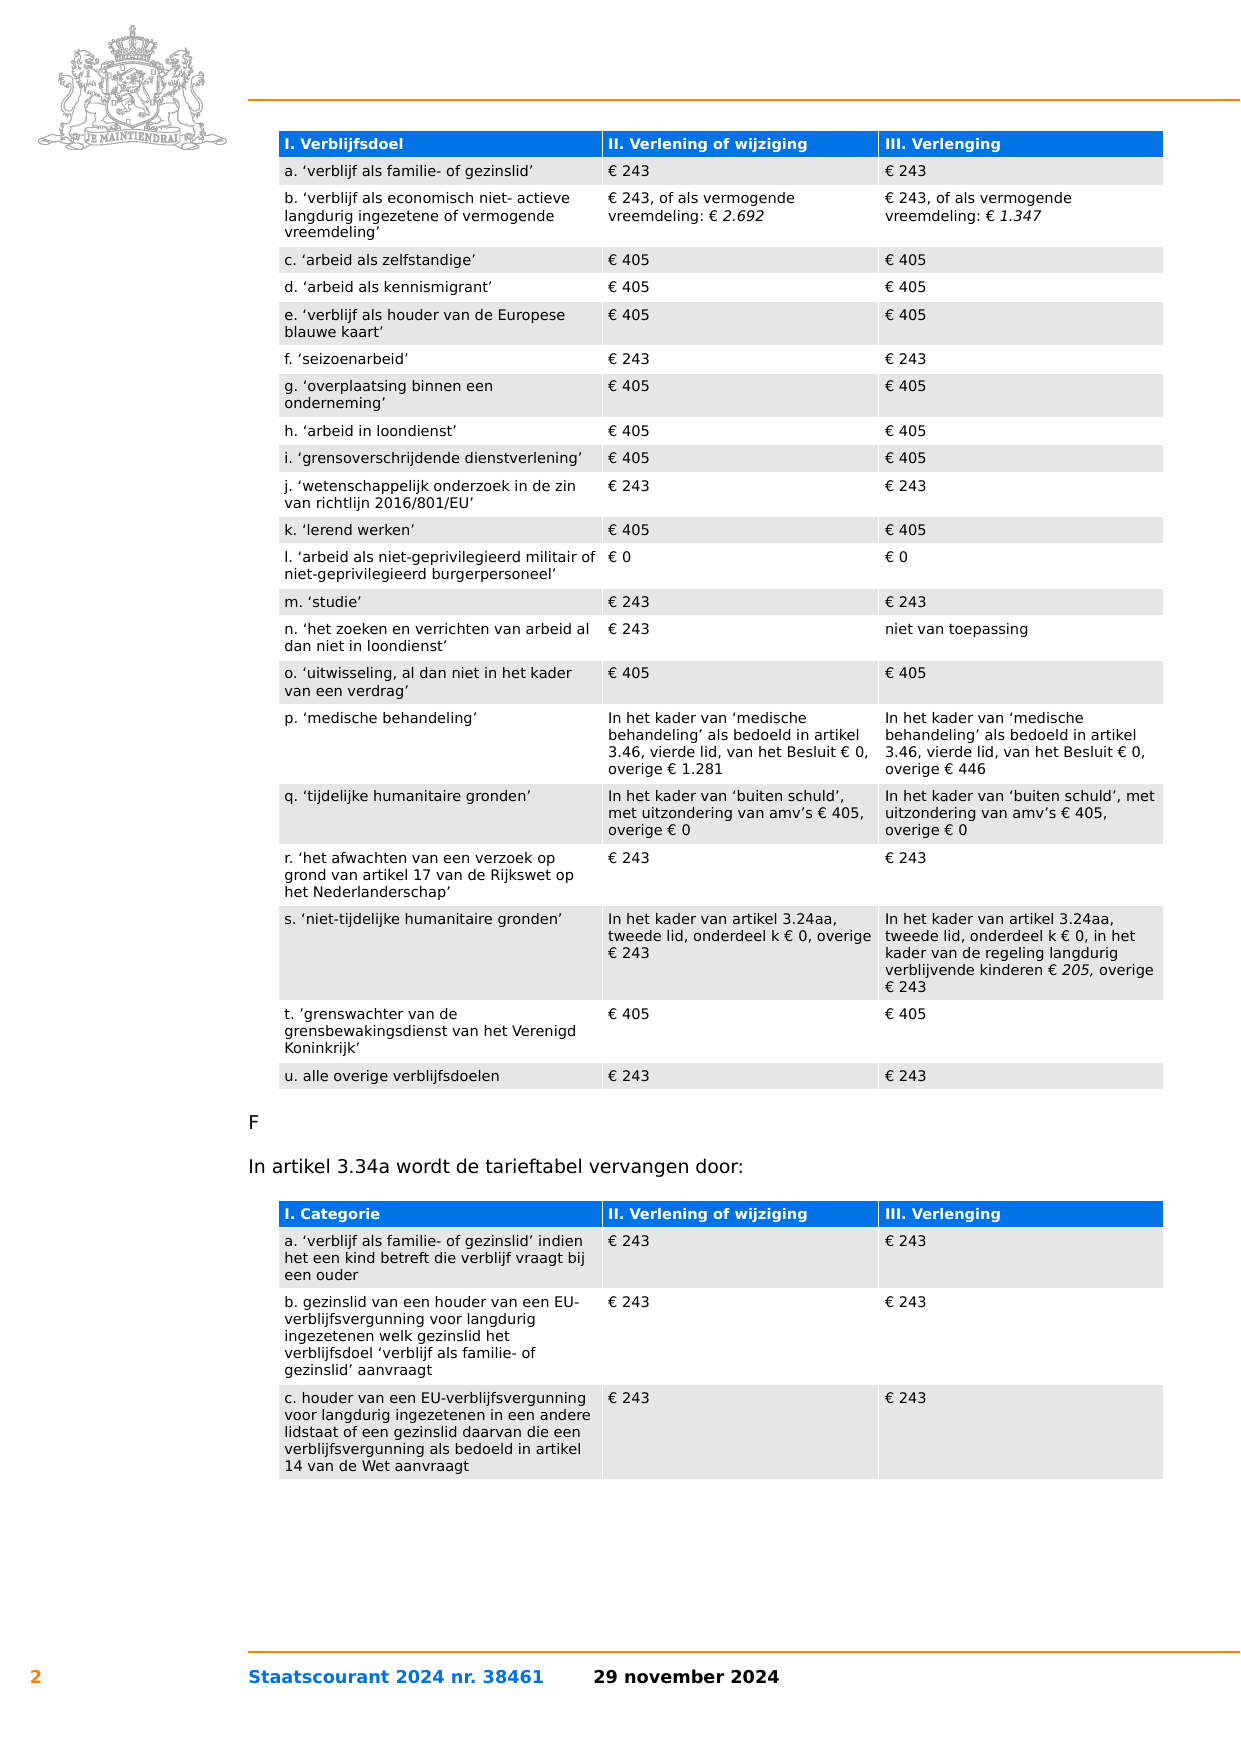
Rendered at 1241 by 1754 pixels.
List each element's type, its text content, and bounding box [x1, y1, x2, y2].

table_cell € 243 [879, 1385, 1163, 1479]
table_header I. Categorie [279, 1201, 602, 1227]
table_cell In het kader van artikel 3.24aa, tweede lid, onderdeel k € 0, in het kader van de regeling langdurig verblijvende kinderen € 205, overige € 243 [879, 906, 1163, 1000]
table_header III. Verlenging [879, 1201, 1163, 1227]
table_cell € 405 [879, 661, 1163, 704]
table_cell € 405 [879, 517, 1163, 543]
table_cell h. ‘arbeid in loondienst’ [279, 418, 602, 444]
text F [248, 1112, 1163, 1134]
table_cell i. ‘grensoverschrijdende dienstverlening’ [279, 445, 602, 472]
table_cell € 405 [603, 302, 878, 345]
table_header II. Verlening of wijziging [603, 1201, 878, 1227]
table_cell € 405 [603, 374, 878, 417]
table_cell a. ‘verblijf als familie- of gezinslid’ [279, 158, 602, 185]
table_cell € 243 [879, 158, 1163, 185]
table_cell € 0 [879, 545, 1163, 588]
table_cell p. ‘medische behandeling’ [279, 705, 602, 782]
table_cell € 243 [879, 346, 1163, 373]
table_cell € 405 [879, 418, 1163, 444]
table_cell € 243 [879, 1228, 1163, 1288]
table_cell € 405 [603, 1001, 878, 1062]
table_cell a. ‘verblijf als familie- of gezinslid’ indien het een kind betreft die verblijf vraagt bij een ouder [279, 1228, 602, 1288]
table_cell € 243 [603, 1385, 878, 1479]
table_cell j. ‘wetenschappelijk onderzoek in de zin van richtlijn 2016/801/EU’ [279, 473, 602, 516]
table_cell In het kader van ‘medische behandeling’ als bedoeld in artikel 3.46, vierde lid, van het Besluit € 0, overige € 446 [879, 705, 1163, 782]
table_cell In het kader van ‘medische behandeling’ als bedoeld in artikel 3.46, vierde lid, van het Besluit € 0, overige € 1.281 [603, 705, 878, 782]
table_cell In het kader van ‘buiten schuld’, met uitzondering van amv’s € 405, overige € 0 [603, 784, 878, 844]
table_cell niet van toepassing [879, 616, 1163, 660]
table_cell € 405 [603, 661, 878, 704]
table_cell s. ‘niet-tijdelijke humanitaire gronden’ [279, 906, 602, 1000]
table_cell € 405 [879, 275, 1163, 301]
table_cell € 405 [603, 445, 878, 472]
table_cell € 0 [603, 545, 878, 588]
text In artikel 3.34a wordt de tarieftabel vervangen door: [248, 1156, 1163, 1178]
table_cell b. ‘verblijf als economisch niet- actieve langdurig ingezetene of vermogende vreemdeling’ [279, 186, 602, 246]
table_cell € 243 [603, 1228, 878, 1288]
table_cell € 405 [879, 374, 1163, 417]
table_cell e. ‘verblijf als houder van de Europese blauwe kaart’ [279, 302, 602, 345]
table_cell € 405 [603, 517, 878, 543]
table_cell r. ‘het afwachten van een verzoek op grond van artikel 17 van de Rijkswet op het Nederlanderschap’ [279, 845, 602, 905]
table_cell € 243 [879, 1063, 1163, 1089]
table_cell € 243 [603, 616, 878, 660]
table_cell € 243 [603, 473, 878, 516]
table_cell € 243 [603, 1063, 878, 1089]
table_cell € 243 [879, 473, 1163, 516]
table_cell € 243 [603, 845, 878, 905]
table_cell € 243 [879, 845, 1163, 905]
table_cell In het kader van artikel 3.24aa, tweede lid, onderdeel k € 0, overige € 243 [603, 906, 878, 1000]
table_cell € 243 [603, 158, 878, 185]
table_cell m. ‘studie’ [279, 589, 602, 615]
table_cell € 405 [603, 418, 878, 444]
table_cell k. ‘lerend werken’ [279, 517, 602, 543]
table_cell t. ’grenswachter van de grensbewakingsdienst van het Verenigd Koninkrijk’ [279, 1001, 602, 1062]
table_cell c. ‘arbeid als zelfstandige’ [279, 247, 602, 273]
table_cell € 405 [879, 302, 1163, 345]
table_cell l. ‘arbeid als niet-geprivilegieerd militair of niet-geprivilegieerd burgerpersoneel’ [279, 545, 602, 588]
table_cell q. ‘tijdelijke humanitaire gronden’ [279, 784, 602, 844]
table_cell € 405 [603, 247, 878, 273]
table_cell u. alle overige verblijfsdoelen [279, 1063, 602, 1089]
table_cell € 405 [603, 275, 878, 301]
table_cell € 243 [603, 589, 878, 615]
table_cell b. gezinslid van een houder van een EU- verblijfsvergunning voor langdurig ingezetenen welk gezinslid het verblijfsdoel ‘verblijf als familie- of gezinslid’ aanvraagt [279, 1290, 602, 1384]
table_cell o. ‘uitwisseling, al dan niet in het kader van een verdrag’ [279, 661, 602, 704]
table_cell n. ‘het zoeken en verrichten van arbeid al dan niet in loondienst’ [279, 616, 602, 660]
table_cell € 243 [603, 1290, 878, 1384]
table_cell € 243 [879, 1290, 1163, 1384]
table_cell € 243, of als vermogende vreemdeling: € 2.692 [603, 186, 878, 246]
picture [38, 25, 227, 150]
table_cell In het kader van ‘buiten schuld’, met uitzondering van amv’s € 405, overige € 0 [879, 784, 1163, 844]
table_header III. Verlenging [879, 131, 1163, 157]
table_cell f. ‘seizoenarbeid’ [279, 346, 602, 373]
table_cell € 405 [879, 445, 1163, 472]
table_header II. Verlening of wijziging [603, 131, 878, 157]
table_cell d. ‘arbeid als kennismigrant’ [279, 275, 602, 301]
table_cell € 405 [879, 247, 1163, 273]
table_cell € 243, of als vermogende vreemdeling: € 1.347 [879, 186, 1163, 246]
table_cell c. houder van een EU-verblijfsvergunning voor langdurig ingezetenen in een andere lidstaat of een gezinslid daarvan die een verblijfsvergunning als bedoeld in artikel 14 van de Wet aanvraagt [279, 1385, 602, 1479]
table_cell g. ‘overplaatsing binnen een onderneming’ [279, 374, 602, 417]
table_cell € 243 [603, 346, 878, 373]
table_cell € 243 [879, 589, 1163, 615]
table_cell € 405 [879, 1001, 1163, 1062]
table_header I. Verblijfsdoel [279, 131, 602, 157]
